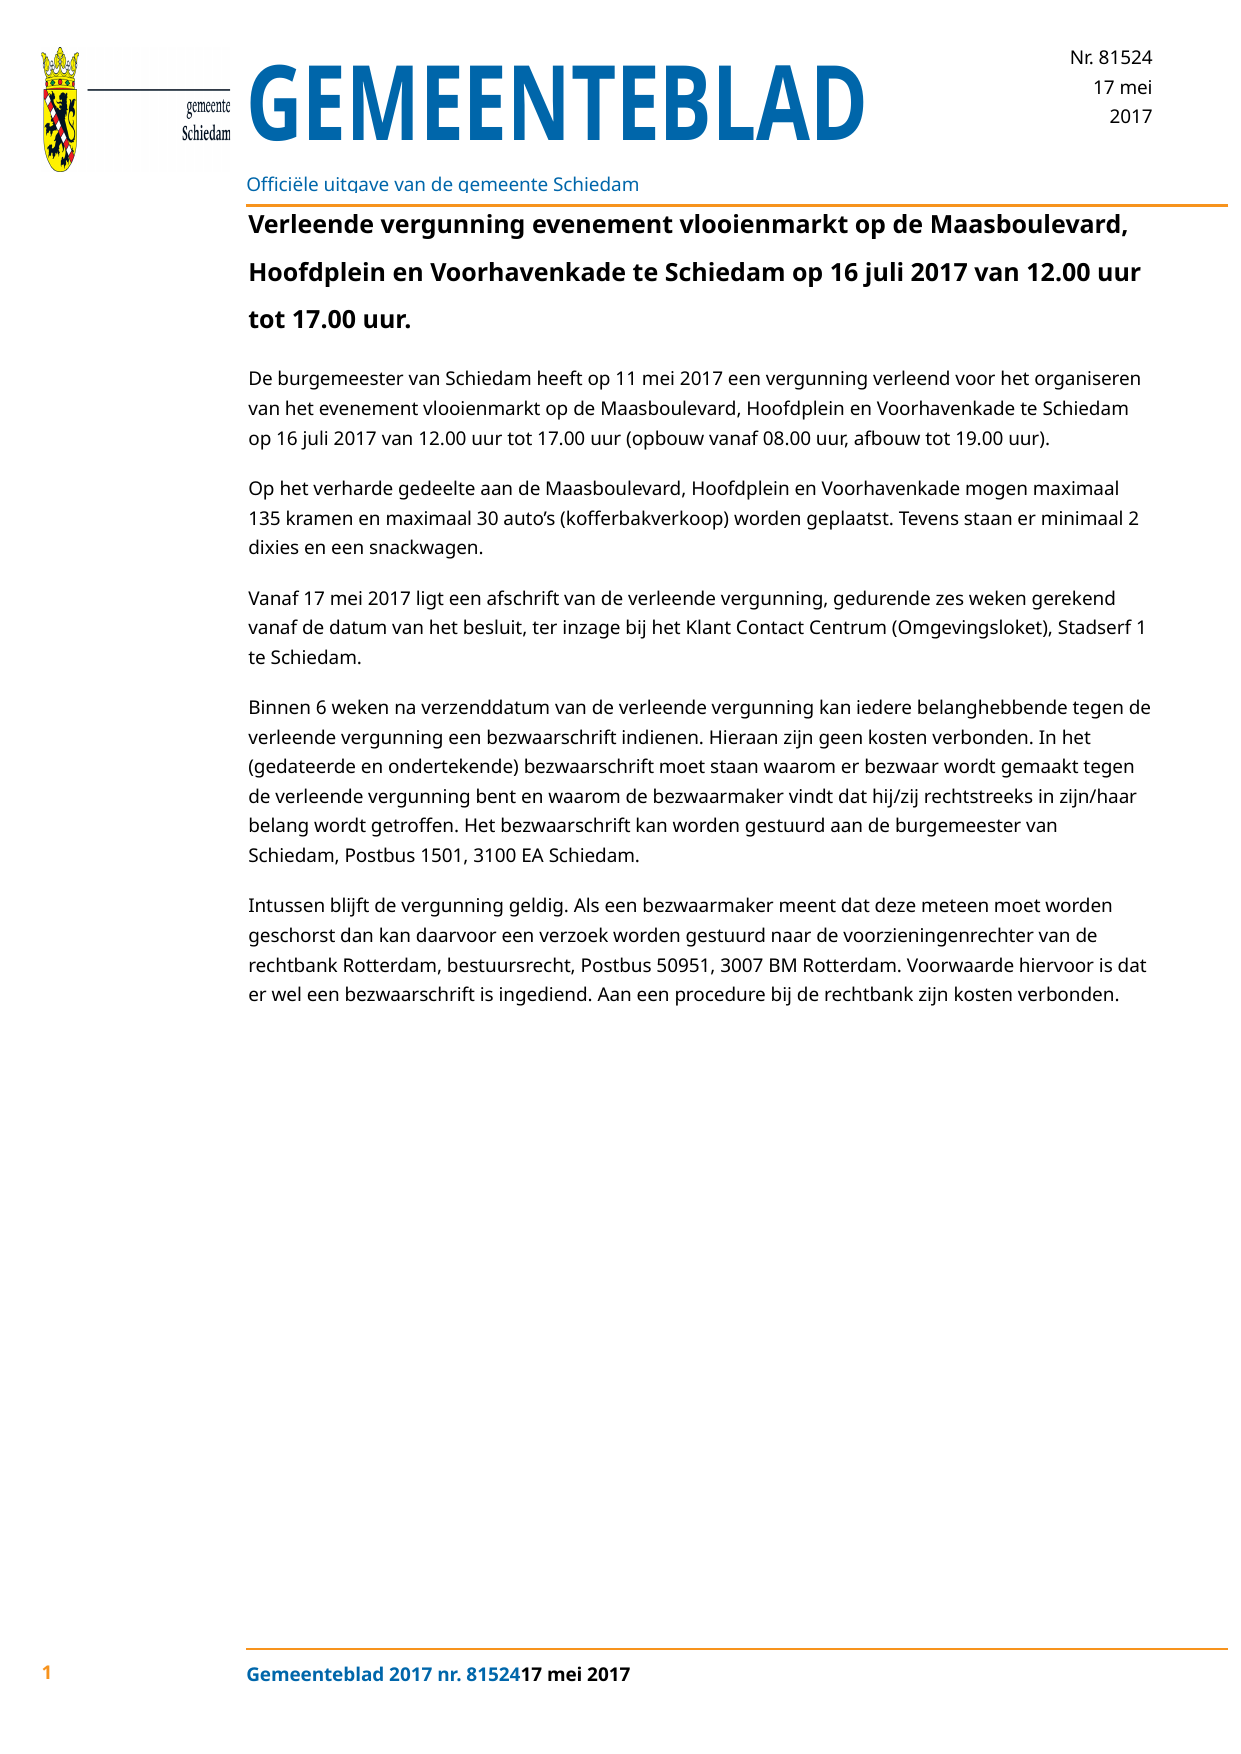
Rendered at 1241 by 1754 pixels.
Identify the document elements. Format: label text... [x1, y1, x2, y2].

text Vanaf 17 mei 2017 ligt een afschrift van de verleende vergunning, gedurende zes weken gerekend vanaf de datum van het besluit, ter inzage bij het Klant Contact Centrum (Omgevingsloket), Stadserf 1 te Schiedam. [248, 585, 1152, 669]
text Intussen blijft de vergunning geldig. Als een bezwaarmaker meent dat deze meteen moet worden geschorst dan kan daarvoor een verzoek worden gestuurd naar de voorzieningenrechter van de rechtbank Rotterdam, bestuursrecht, Postbus 50951, 3007 BM Rotterdam. Voorwaarde hiervoor is dat er wel een bezwaarschrift is ingediend. Aan een procedure bij de rechtbank zijn kosten verbonden. [248, 893, 1152, 1007]
text Binnen 6 weken na verzenddatum van de verleende vergunning kan iedere belanghebbende tegen de verleende vergunning een bezwaarschrift indienen. Hieraan zijn geen kosten verbonden. In het (gedateerde en ondertekende) bezwaarschrift moet staan waarom er bezwaar wordt gemaakt tegen de verleende vergunning bent en waarom de bezwaarmaker vindt dat hij/zij rechtstreeks in zijn/haar belang wordt getroffen. Het bezwaarschrift kan worden gestuurd aan de burgemeester van Schiedam, Postbus 1501, 3100 EA Schiedam. [248, 694, 1152, 868]
picture [41, 47, 231, 172]
text Verleende vergunning evenement vlooienmarkt op de Maasboulevard, Hoofdplein en Voorhavenkade te Schiedam op 16 juli 2017 van 12.00 uur tot 17.00 uur. [248, 207, 1152, 336]
text De burgemeester van Schiedam heeft op 11 mei 2017 een vergunning verleend voor het organiseren van het evenement vlooienmarkt op de Maasboulevard, Hoofdplein en Voorhavenkade te Schiedam op 16 juli 2017 van 12.00 uur tot 17.00 uur (opbouw vanaf 08.00 uur, afbouw tot 19.00 uur). [248, 366, 1152, 450]
text Op het verharde gedeelte aan de Maasboulevard, Hoofdplein en Voorhavenkade mogen maximaal 135 kramen en maximaal 30 auto’s (kofferbakverkoop) worden geplaatst. Tevens staan er minimaal 2 dixies en een snackwagen. [248, 475, 1152, 560]
